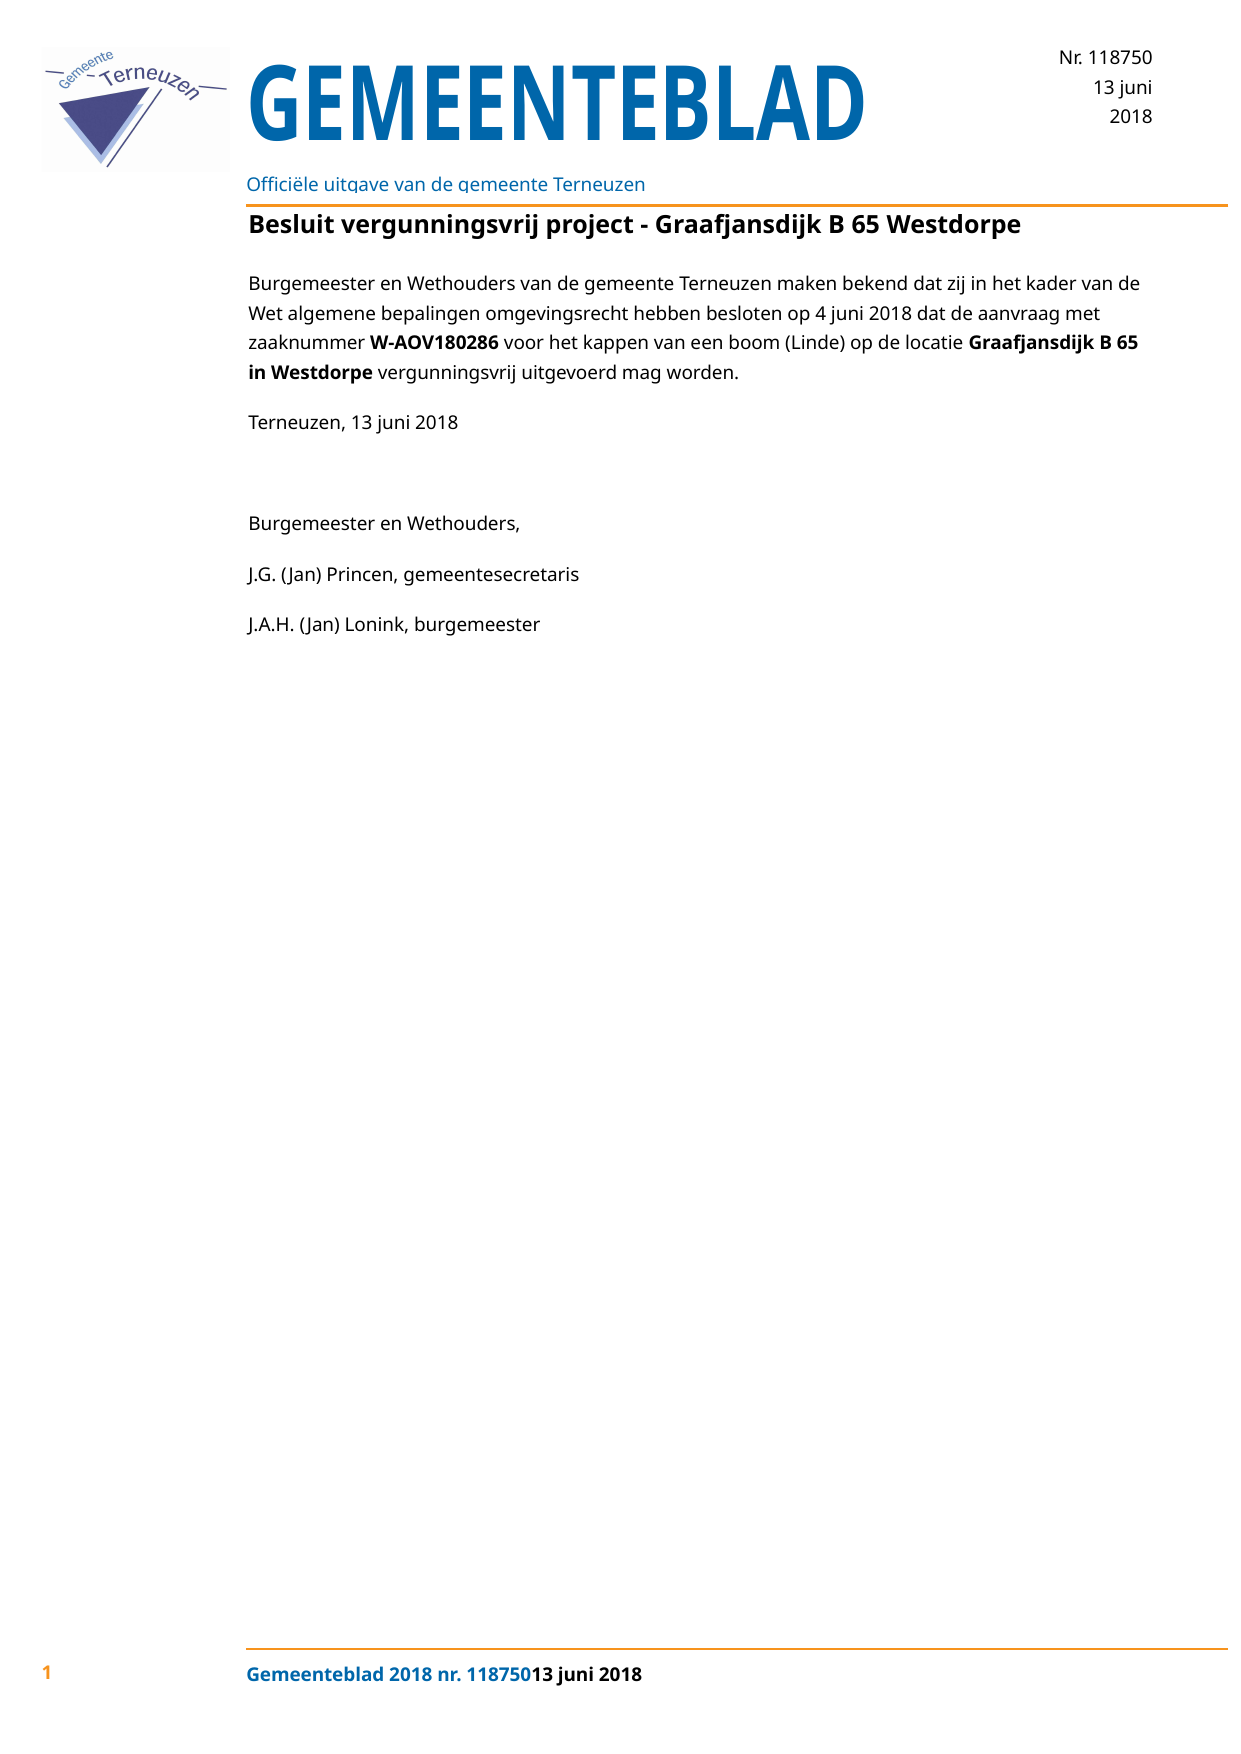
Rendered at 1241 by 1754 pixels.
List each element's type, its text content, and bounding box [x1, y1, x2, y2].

text J.G. (Jan) Princen, gemeentesecretaris [248, 561, 1152, 586]
text Burgemeester en Wethouders van de gemeente Terneuzen maken bekend dat zij in het kader van de Wet algemene bepalingen omgevingsrecht hebben besloten op 4 juni 2018 dat de aanvraag met zaaknummer W-AOV180286 voor het kappen van een boom (Linde) op de locatie Graafjansdijk B 65 in Westdorpe vergunningsvrij uitgevoerd mag worden. [248, 270, 1152, 385]
text Terneuzen, 13 juni 2018 [248, 409, 1152, 435]
picture [41, 47, 231, 172]
text Burgemeester en Wethouders, [248, 510, 1152, 536]
text Besluit vergunningsvrij project - Graafjansdijk B 65 Westdorpe [248, 207, 1152, 241]
text J.A.H. (Jan) Lonink, burgemeester [248, 611, 1152, 637]
